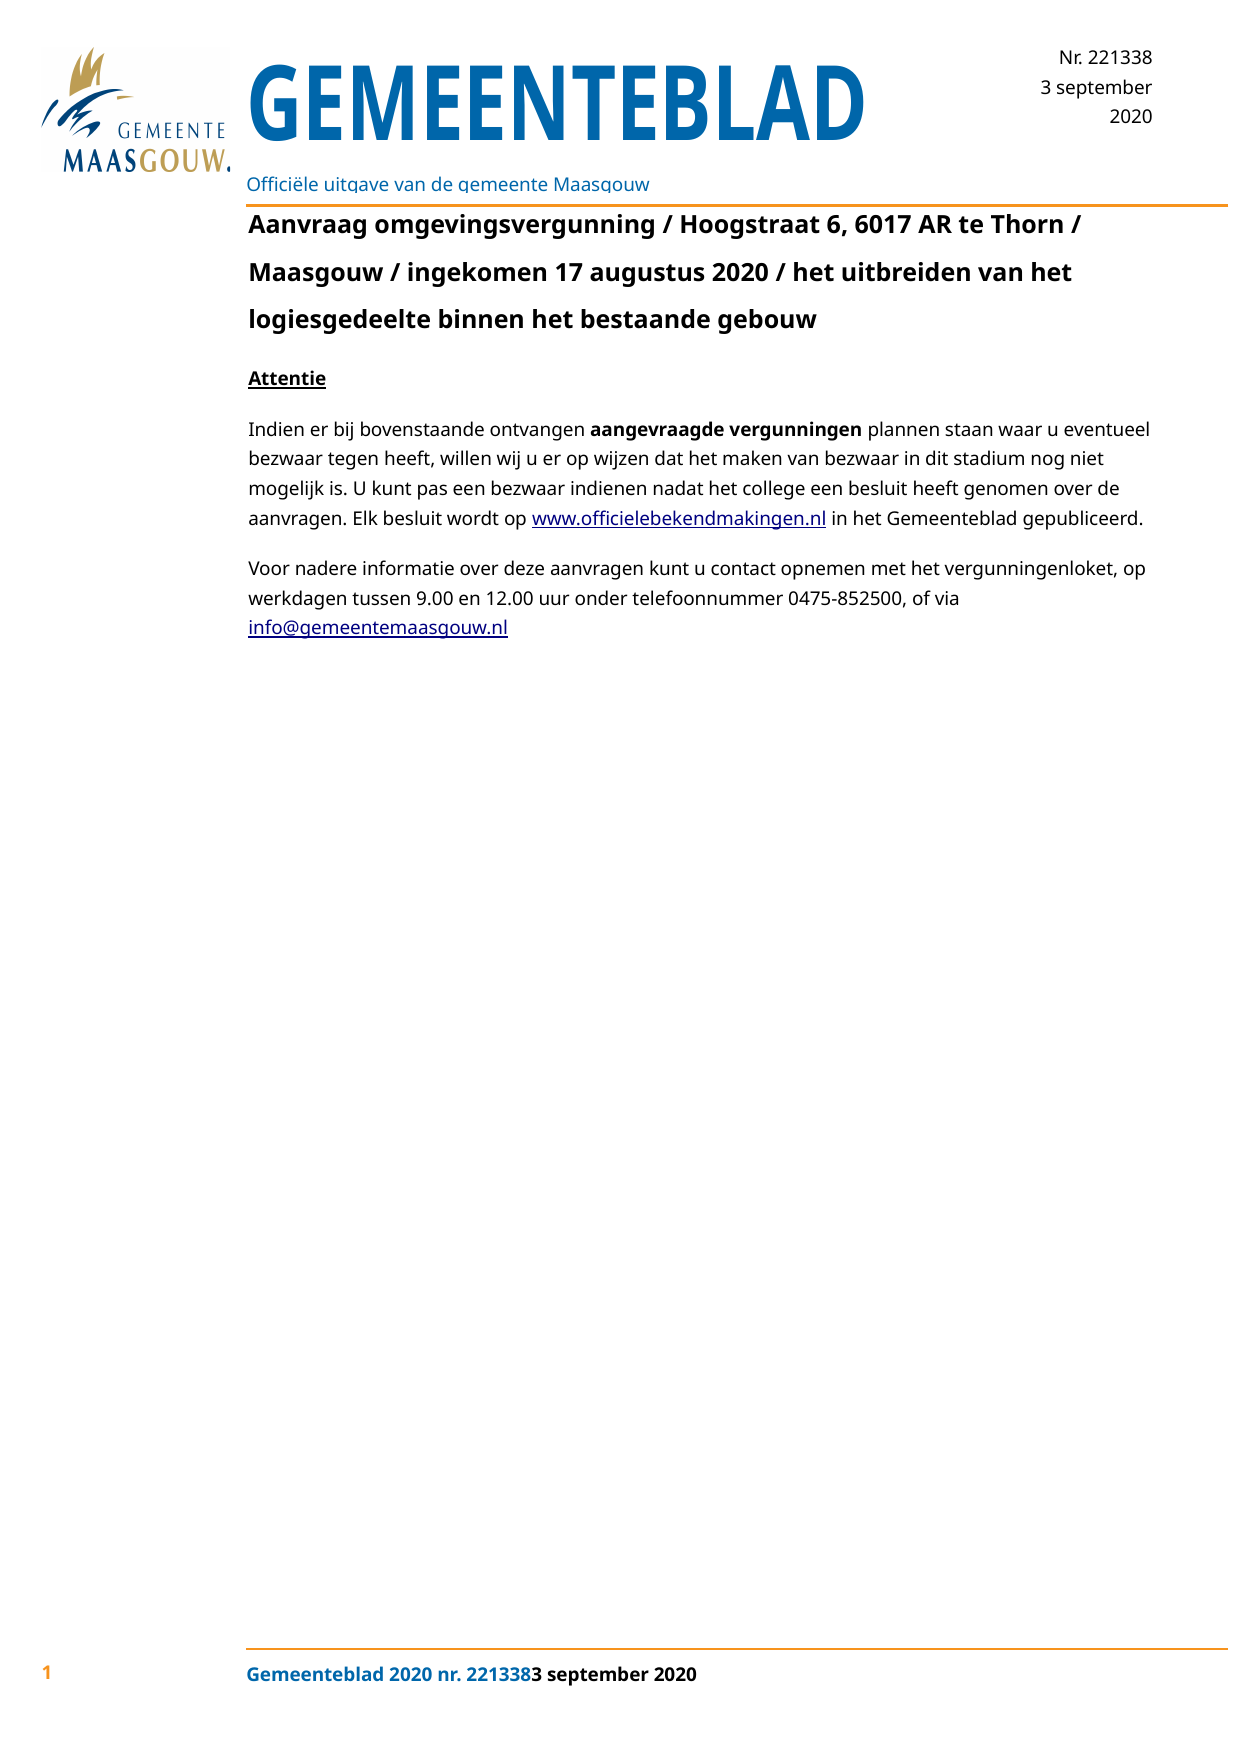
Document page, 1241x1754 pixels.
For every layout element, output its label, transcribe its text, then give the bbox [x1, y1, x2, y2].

text Aanvraag omgevingsvergunning / Hoogstraat 6, 6017 AR te Thorn / Maasgouw / ingekomen 17 augustus 2020 / het uitbreiden van het logiesgedeelte binnen het bestaande gebouw [248, 207, 1152, 336]
text Voor nadere informatie over deze aanvragen kunt u contact opnemen met het vergunningenloket, op werkdagen tussen 9.00 en 12.00 uur onder telefoonnummer 0475-852500, of via info@gemeentemaasgouw.nl [248, 555, 1152, 640]
text Indien er bij bovenstaande ontvangen aangevraagde vergunningen plannen staan waar u eventueel bezwaar tegen heeft, willen wij u er op wijzen dat het maken van bezwaar in dit stadium nog niet mogelijk is. U kunt pas een bezwaar indienen nadat het college een besluit heeft genomen over de aanvragen. Elk besluit wordt op www.officielebekendmakingen.nl in het Gemeenteblad gepubliceerd. [248, 416, 1152, 530]
text Attentie [248, 366, 1152, 391]
picture [41, 47, 231, 172]
